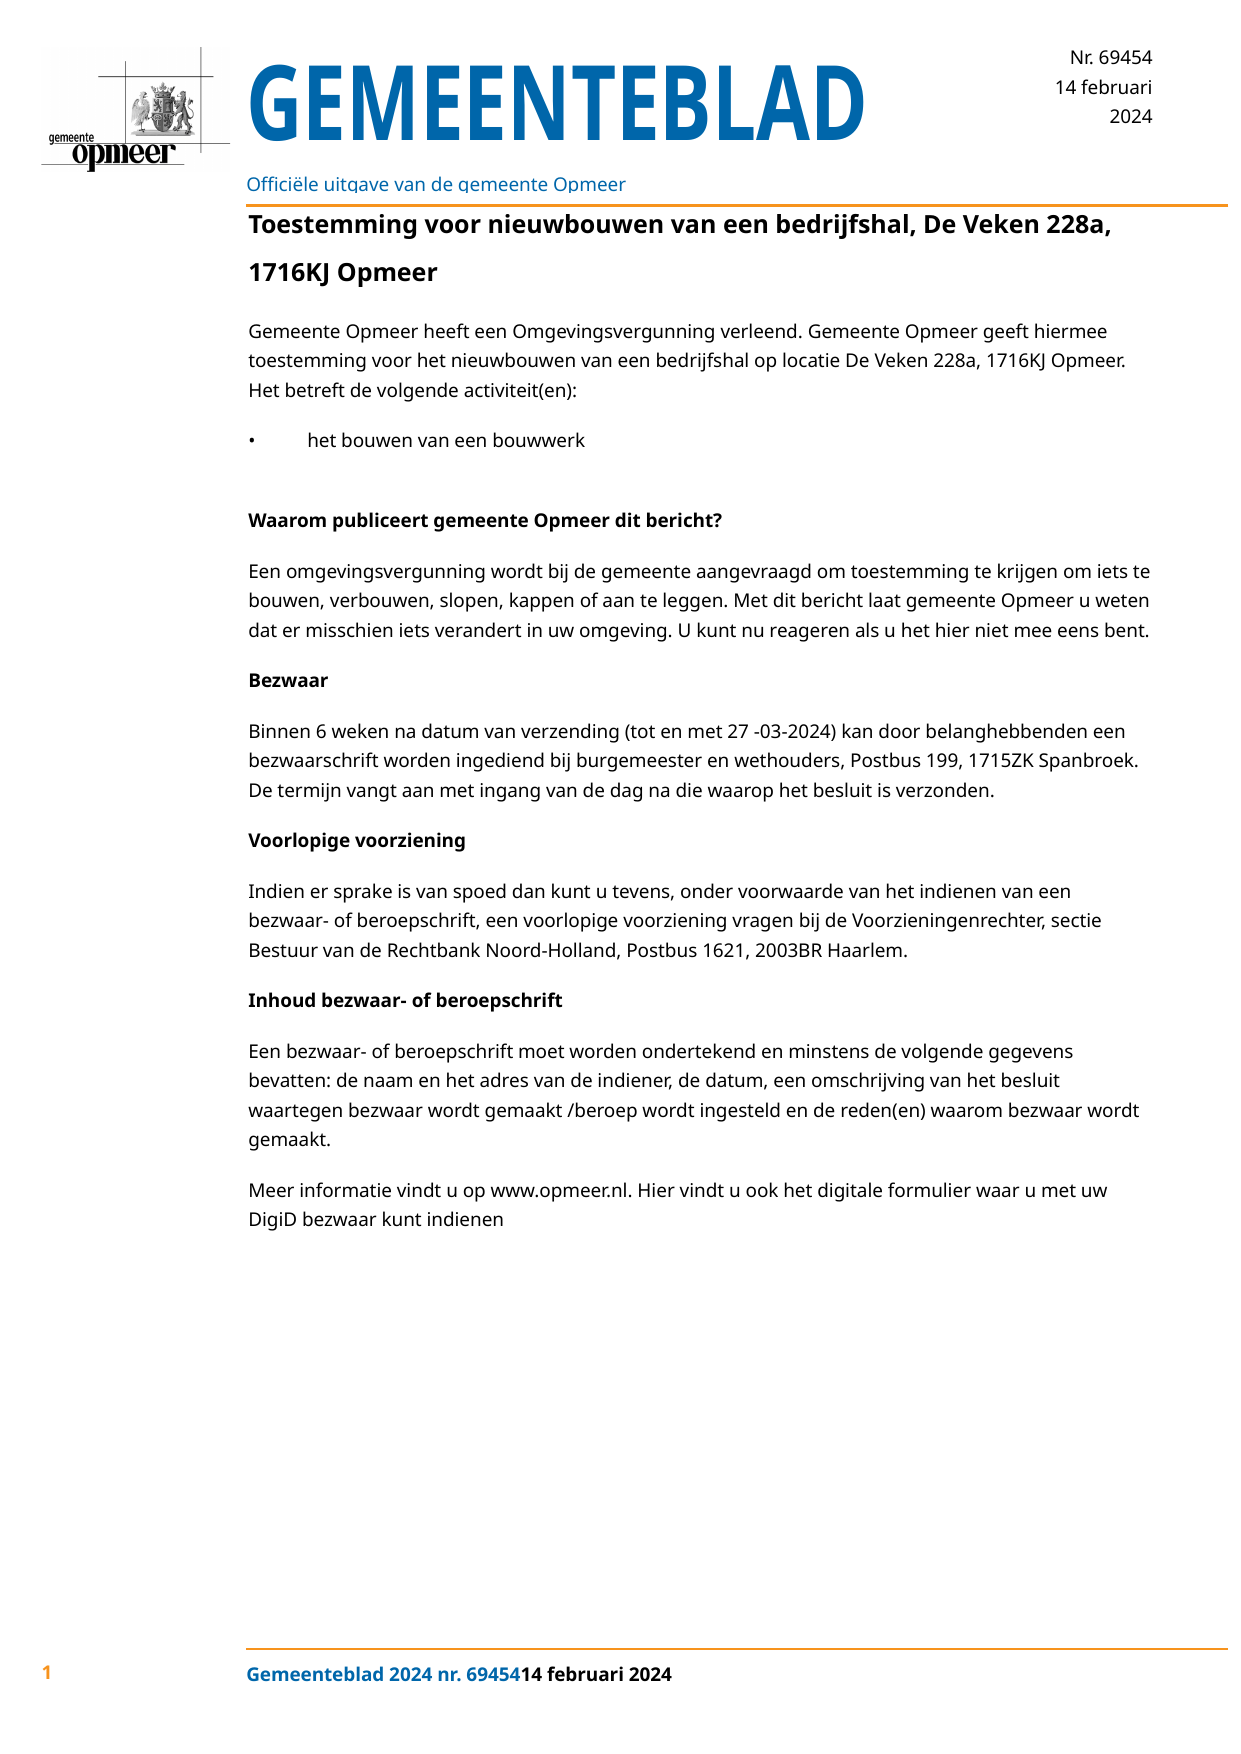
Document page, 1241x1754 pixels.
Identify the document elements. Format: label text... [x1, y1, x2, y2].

text Een omgevingsvergunning wordt bij de gemeente aangevraagd om toestemming te krijgen om iets te bouwen, verbouwen, slopen, kappen of aan te leggen. Met dit bericht laat gemeente Opmeer u weten dat er misschien iets verandert in uw omgeving. U kunt nu reageren als u het hier niet mee eens bent. [248, 558, 1152, 643]
text Binnen 6 weken na datum van verzending (tot en met 27 -03-2024) kan door belanghebbenden een bezwaarschrift worden ingediend bij burgemeester en wethouders, Postbus 199, 1715ZK Spanbroek. De termijn vangt aan met ingang van de dag na die waarop het besluit is verzonden. [248, 718, 1152, 803]
text Waarom publiceert gemeente Opmeer dit bericht? [248, 507, 1152, 533]
text Bezwaar [248, 667, 1152, 693]
text Gemeente Opmeer heeft een Omgevingsvergunning verleend. Gemeente Opmeer geeft hiermee toestemming voor het nieuwbouwen van een bedrijfshal op locatie De Veken 228a, 1716KJ Opmeer. Het betreft de volgende activiteit(en): [248, 318, 1152, 403]
text Voorlopige voorziening [248, 827, 1152, 853]
text Toestemming voor nieuwbouwen van een bedrijfshal, De Veken 228a, 1716KJ Opmeer [248, 207, 1152, 288]
list het bouwen van een bouwwerk [248, 427, 1152, 453]
text Meer informatie vindt u op www.opmeer.nl. Hier vindt u ook het digitale formulier waar u met uw DigiD bezwaar kunt indienen [248, 1177, 1152, 1232]
text Indien er sprake is van spoed dan kunt u tevens, onder voorwaarde van het indienen van een bezwaar- of beroepschrift, een voorlopige voorziening vragen bij de Voorzieningenrechter, sectie Bestuur van de Rechtbank Noord-Holland, Postbus 1621, 2003BR Haarlem. [248, 878, 1152, 963]
text Inhoud bezwaar- of beroepschrift [248, 987, 1152, 1013]
picture [41, 47, 231, 172]
text Een bezwaar- of beroepschrift moet worden ondertekend en minstens de volgende gegevens bevatten: de naam en het adres van de indiener, de datum, een omschrijving van het besluit waartegen bezwaar wordt gemaakt /beroep wordt ingesteld en de reden(en) waarom bezwaar wordt gemaakt. [248, 1038, 1152, 1152]
